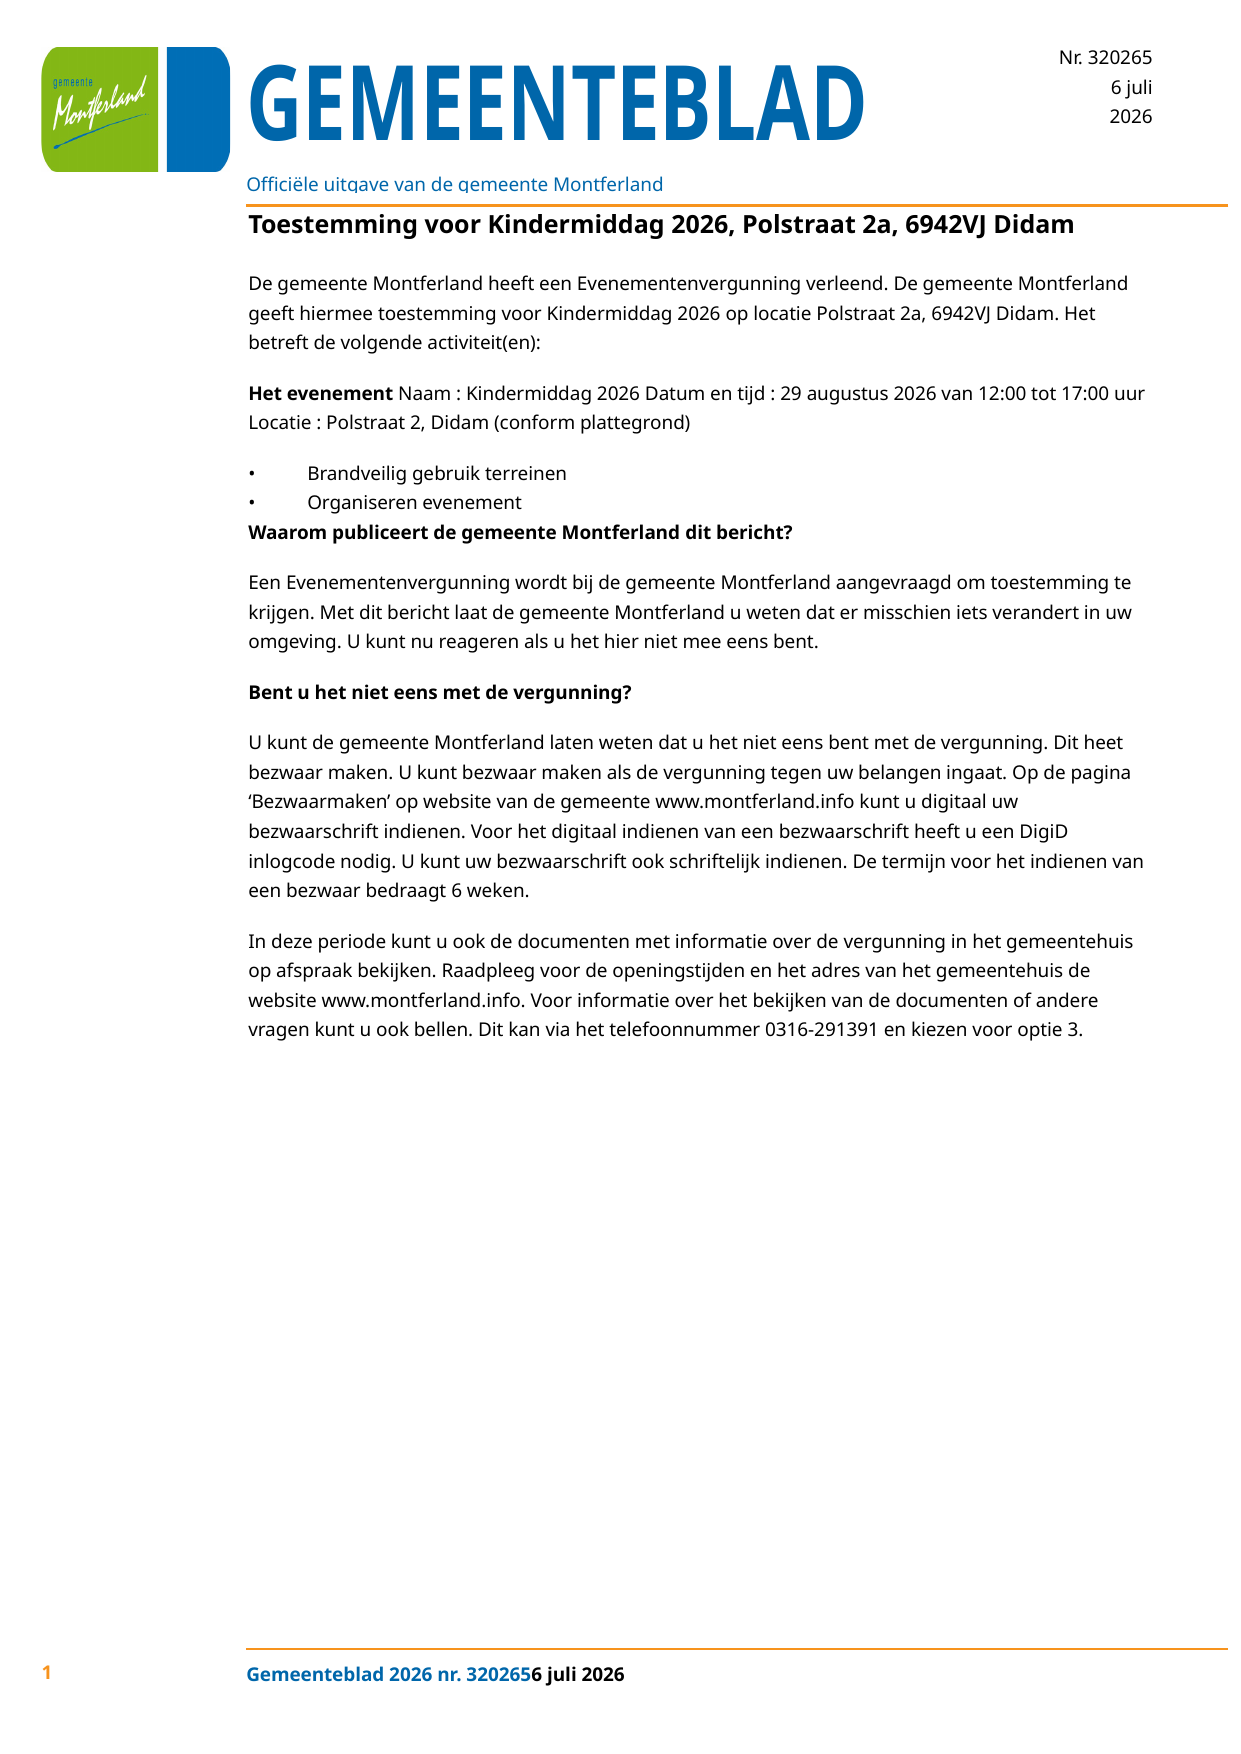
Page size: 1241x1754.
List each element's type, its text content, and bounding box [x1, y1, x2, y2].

text Een Evenementenvergunning wordt bij de gemeente Montferland aangevraagd om toestemming te krijgen. Met dit bericht laat de gemeente Montferland u weten dat er misschien iets verandert in uw omgeving. U kunt nu reageren als u het hier niet mee eens bent. [248, 569, 1152, 654]
text Het evenement Naam : Kindermiddag 2026 Datum en tijd : 29 augustus 2026 van 12:00 tot 17:00 uur Locatie : Polstraat 2, Didam (conform plattegrond) [248, 380, 1152, 435]
text U kunt de gemeente Montferland laten weten dat u het niet eens bent met de vergunning. Dit heet bezwaar maken. U kunt bezwaar maken als de vergunning tegen uw belangen ingaat. Op de pagina ‘Bezwaarmaken’ op website van de gemeente www.montferland.info kunt u digitaal uw bezwaarschrift indienen. Voor het digitaal indienen van een bezwaarschrift heeft u een DigiD inlogcode nodig. U kunt uw bezwaarschrift ook schriftelijk indienen. De termijn voor het indienen van een bezwaar bedraagt 6 weken. [248, 729, 1152, 903]
text Toestemming voor Kindermiddag 2026, Polstraat 2a, 6942VJ Didam [248, 207, 1152, 241]
picture [41, 47, 231, 172]
text In deze periode kunt u ook de documenten met informatie over de vergunning in het gemeentehuis op afspraak bekijken. Raadpleeg voor de openingstijden en het adres van het gemeentehuis de website www.montferland.info. Voor informatie over het bekijken van de documenten of andere vragen kunt u ook bellen. Dit kan via het telefoonnummer 0316-291391 en kiezen voor optie 3. [248, 928, 1152, 1042]
text De gemeente Montferland heeft een Evenementenvergunning verleend. De gemeente Montferland geeft hiermee toestemming voor Kindermiddag 2026 op locatie Polstraat 2a, 6942VJ Didam. Het betreft de volgende activiteit(en): [248, 270, 1152, 355]
text Waarom publiceert de gemeente Montferland dit bericht? [248, 519, 1152, 545]
list Organiseren evenement [248, 489, 1152, 515]
text Bent u het niet eens met de vergunning? [248, 679, 1152, 705]
list Brandveilig gebruik terreinen [248, 460, 1152, 486]
